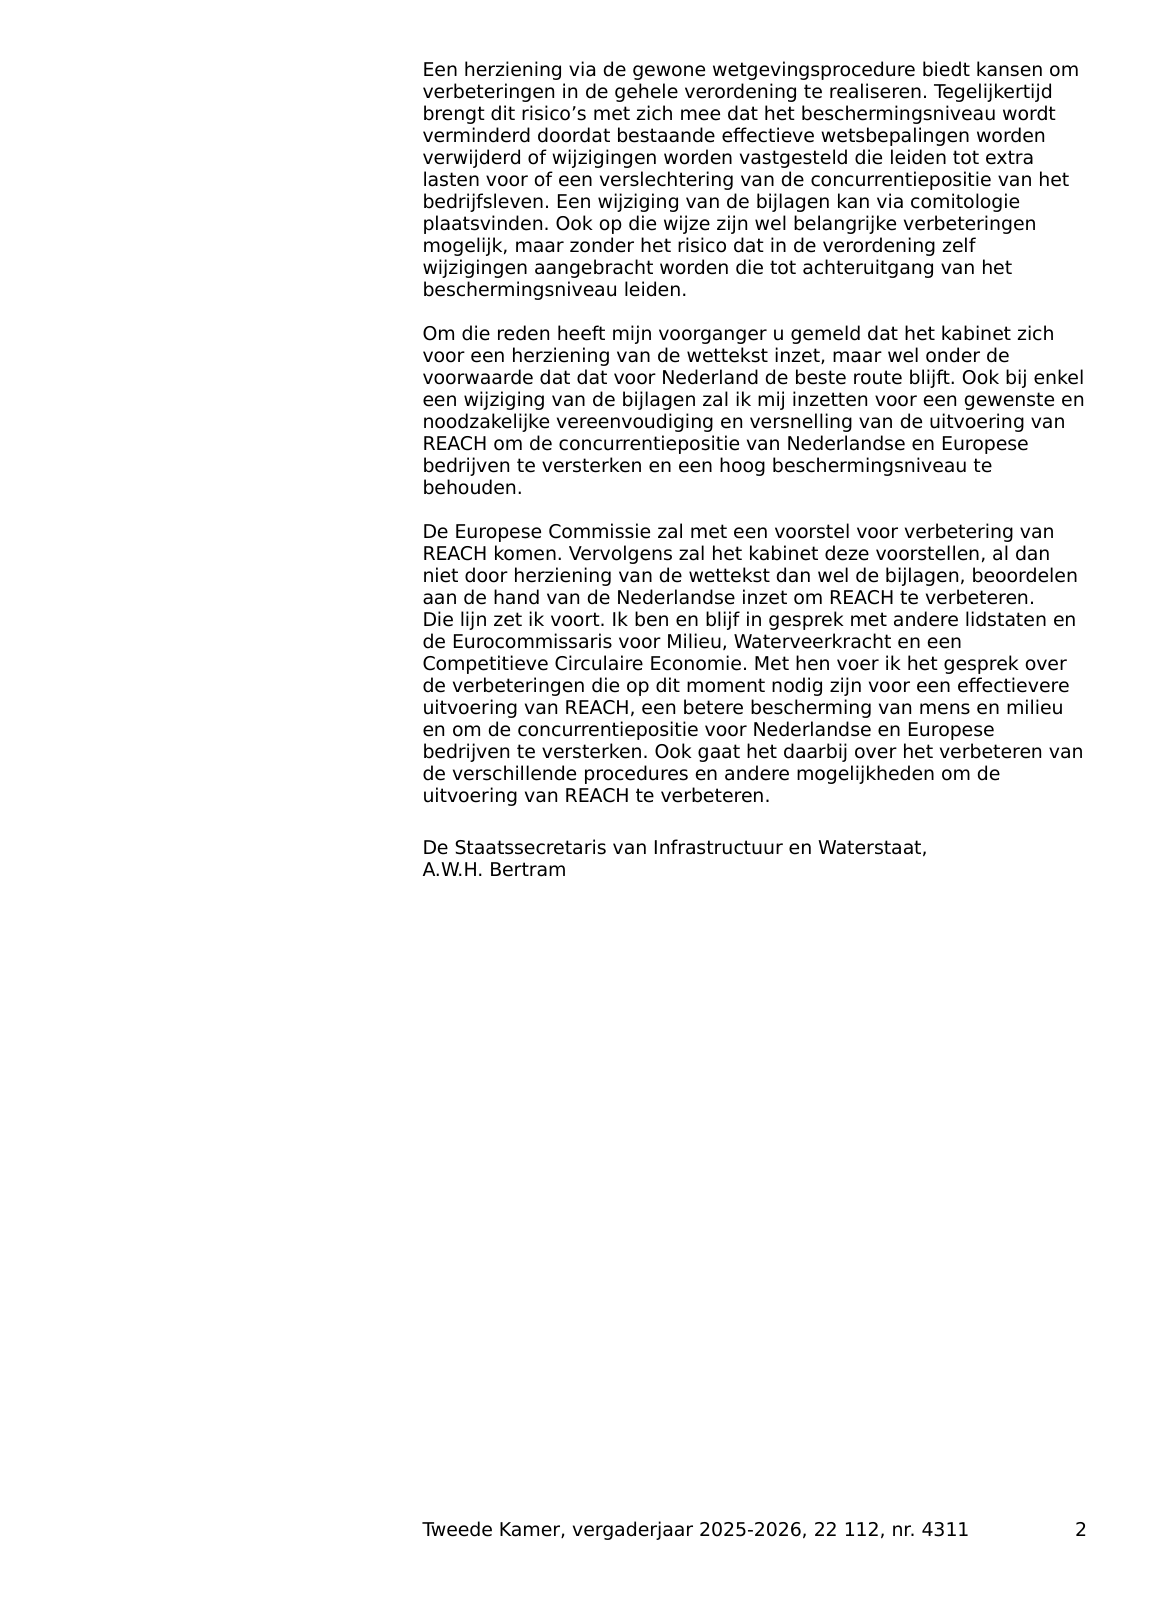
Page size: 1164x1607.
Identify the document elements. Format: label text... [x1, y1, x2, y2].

text Die lijn zet ik voort. Ik ben en blijf in gesprek met andere lidstaten en de Eurocommissaris voor Milieu, Waterveerkracht en een Competitieve Circulaire Economie. Met hen voer ik het gesprek over de verbeteringen die op dit moment nodig zijn voor een effectievere uitvoering van REACH, een betere bescherming van mens en milieu en om de concurrentiepositie voor Nederlandse en Europese bedrijven te versterken. Ook gaat het daarbij over het verbeteren van de verschillende procedures en andere mogelijkheden om de uitvoering van REACH te verbeteren. [422, 609, 1087, 807]
text Om die reden heeft mijn voorganger u gemeld dat het kabinet zich voor een herziening van de wettekst inzet, maar wel onder de voorwaarde dat dat voor Nederland de beste route blijft. Ook bij enkel een wijziging van de bijlagen zal ik mij inzetten voor een gewenste en noodzakelijke vereenvoudiging en versnelling van de uitvoering van REACH om de concurrentiepositie van Nederlandse en Europese bedrijven te versterken en een hoog beschermingsniveau te behouden. [422, 323, 1087, 499]
text De Staatssecretaris van Infrastructuur en Waterstaat, A.W.H. Bertram [422, 837, 1087, 881]
text Een herziening via de gewone wetgevingsprocedure biedt kansen om verbeteringen in de gehele verordening te realiseren. Tegelijkertijd brengt dit risico’s met zich mee dat het beschermingsniveau wordt verminderd doordat bestaande effectieve wetsbepalingen worden verwijderd of wijzigingen worden vastgesteld die leiden tot extra lasten voor of een verslechtering van de concurrentiepositie van het bedrijfsleven. Een wijziging van de bijlagen kan via comitologie plaatsvinden. Ook op die wijze zijn wel belangrijke verbeteringen mogelijk, maar zonder het risico dat in de verordening zelf wijzigingen aangebracht worden die tot achteruitgang van het beschermingsniveau leiden. [422, 59, 1087, 301]
text De Europese Commissie zal met een voorstel voor verbetering van REACH komen. Vervolgens zal het kabinet deze voorstellen, al dan niet door herziening van de wettekst dan wel de bijlagen, beoordelen aan de hand van de Nederlandse inzet om REACH te verbeteren. [422, 521, 1087, 609]
